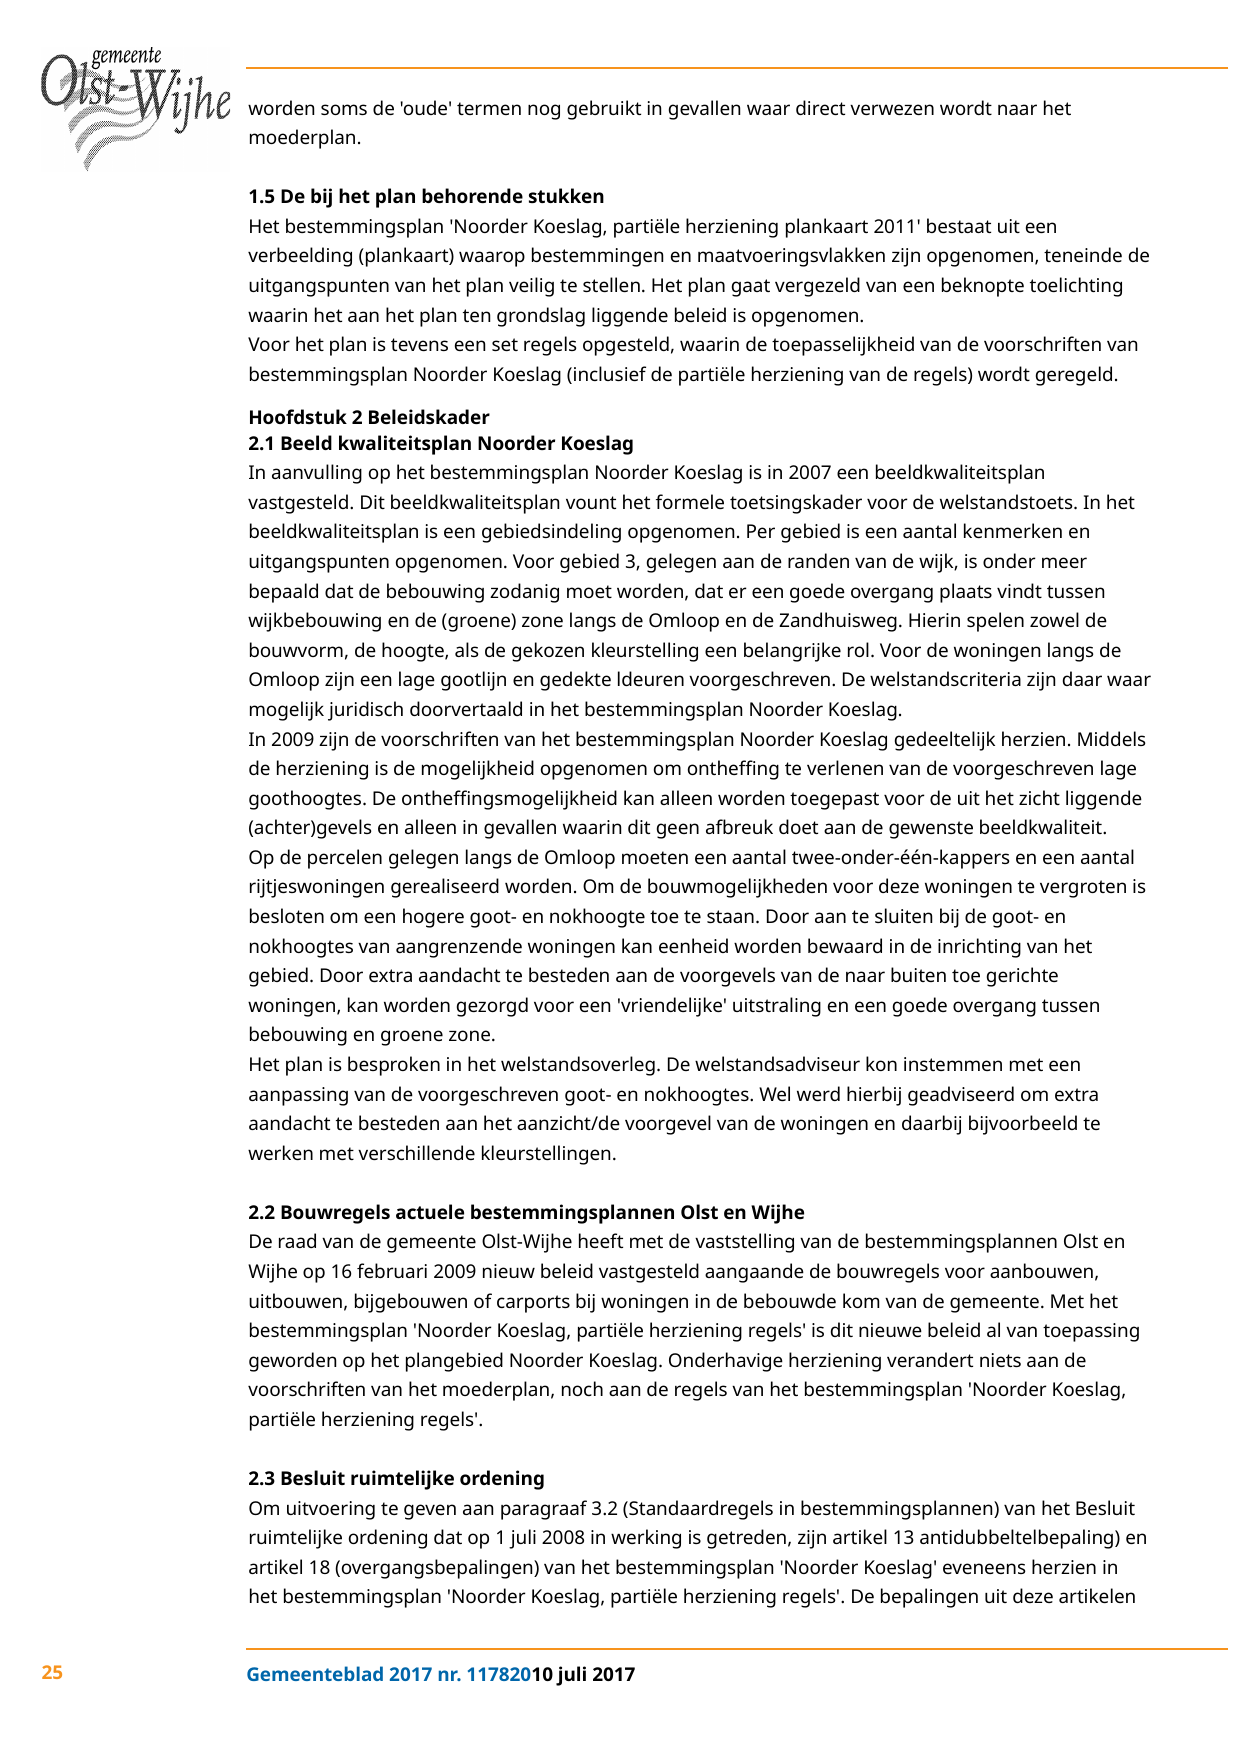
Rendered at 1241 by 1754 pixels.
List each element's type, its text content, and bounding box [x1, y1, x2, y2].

text In aanvulling op het bestemmingsplan Noorder Koeslag is in 2007 een beeldkwaliteitsplan vastgesteld. Dit beeldkwaliteitsplan vount het formele toetsingskader voor de welstandstoets. In het beeldkwaliteitsplan is een gebiedsindeling opgenomen. Per gebied is een aantal kenmerken en uitgangspunten opgenomen. Voor gebied 3, gelegen aan de randen van de wijk, is onder meer bepaald dat de bebouwing zodanig moet worden, dat er een goede overgang plaats vindt tussen wijkbebouwing en de (groene) zone langs de Omloop en de Zandhuisweg. Hierin spelen zowel de bouwvorm, de hoogte, als de gekozen kleurstelling een belangrijke rol. Voor de woningen langs de Omloop zijn een lage gootlijn en gedekte ldeuren voorgeschreven. De welstandscriteria zijn daar waar mogelijk juridisch doorvertaald in het bestemmingsplan Noorder Koeslag. [248, 459, 1152, 722]
text Hoofdstuk 2 Beleidskader [248, 404, 1152, 430]
text 1.5 De bij het plan behorende stukken [248, 183, 1152, 209]
text In 2009 zijn de voorschriften van het bestemmingsplan Noorder Koeslag gedeeltelijk herzien. Middels de herziening is de mogelijkheid opgenomen om ontheffing te verlenen van de voorgeschreven lage goothoogtes. De ontheffingsmogelijkheid kan alleen worden toegepast voor de uit het zicht liggende (achter)gevels en alleen in gevallen waarin dit geen afbreuk doet aan de gewenste beeldkwaliteit. [248, 726, 1152, 840]
picture [41, 47, 231, 172]
text Voor het plan is tevens een set regels opgesteld, waarin de toepasselijkheid van de voorschriften van bestemmingsplan Noorder Koeslag (inclusief de partiële herziening van de regels) wordt geregeld. [248, 331, 1152, 387]
text Op de percelen gelegen langs de Omloop moeten een aantal twee-onder-één-kappers en een aantal rijtjeswoningen gerealiseerd worden. Om de bouwmogelijkheden voor deze woningen te vergroten is besloten om een hogere goot- en nokhoogte toe te staan. Door aan te sluiten bij de goot- en nokhoogtes van aangrenzende woningen kan eenheid worden bewaard in de inrichting van het gebied. Door extra aandacht te besteden aan de voorgevels van de naar buiten toe gerichte woningen, kan worden gezorgd voor een 'vriendelijke' uitstraling en een goede overgang tussen bebouwing en groene zone. [248, 844, 1152, 1047]
text Het bestemmingsplan 'Noorder Koeslag, partiële herziening plankaart 2011' bestaat uit een verbeelding (plankaart) waarop bestemmingen en maatvoeringsvlakken zijn opgenomen, teneinde de uitgangspunten van het plan veilig te stellen. Het plan gaat vergezeld van een beknopte toelichting waarin het aan het plan ten grondslag liggende beleid is opgenomen. [248, 213, 1152, 328]
text Het plan is besproken in het welstandsoverleg. De welstandsadviseur kon instemmen met een aanpassing van de voorgeschreven goot- en nokhoogtes. Wel werd hierbij geadviseerd om extra aandacht te besteden aan het aanzicht/de voorgevel van de woningen en daarbij bijvoorbeeld te werken met verschillende kleurstellingen. [248, 1051, 1152, 1166]
text 2.3 Besluit ruimtelijke ordening [248, 1465, 1152, 1491]
text De raad van de gemeente Olst-Wijhe heeft met de vaststelling van de bestemmingsplannen Olst en Wijhe op 16 februari 2009 nieuw beleid vastgesteld aangaande de bouwregels voor aanbouwen, uitbouwen, bijgebouwen of carports bij woningen in de bebouwde kom van de gemeente. Met het bestemmingsplan 'Noorder Koeslag, partiële herziening regels' is dit nieuwe beleid al van toepassing geworden op het plangebied Noorder Koeslag. Onderhavige herziening verandert niets aan de voorschriften van het moederplan, noch aan de regels van het bestemmingsplan 'Noorder Koeslag, partiële herziening regels'. [248, 1229, 1152, 1432]
text worden soms de 'oude' termen nog gebruikt in gevallen waar direct verwezen wordt naar het moederplan. [248, 95, 1152, 150]
text 2.2 Bouwregels actuele bestemmingsplannen Olst en Wijhe [248, 1199, 1152, 1225]
text Om uitvoering te geven aan paragraaf 3.2 (Standaardregels in bestemmingsplannen) van het Besluit ruimtelijke ordening dat op 1 juli 2008 in werking is getreden, zijn artikel 13 antidubbeltelbepaling) en artikel 18 (overgangsbepalingen) van het bestemmingsplan 'Noorder Koeslag' eveneens herzien in het bestemmingsplan 'Noorder Koeslag, partiële herziening regels'. De bepalingen uit deze artikelen [248, 1495, 1152, 1609]
text 2.1 Beeld kwaliteitsplan Noorder Koeslag [248, 430, 1152, 456]
